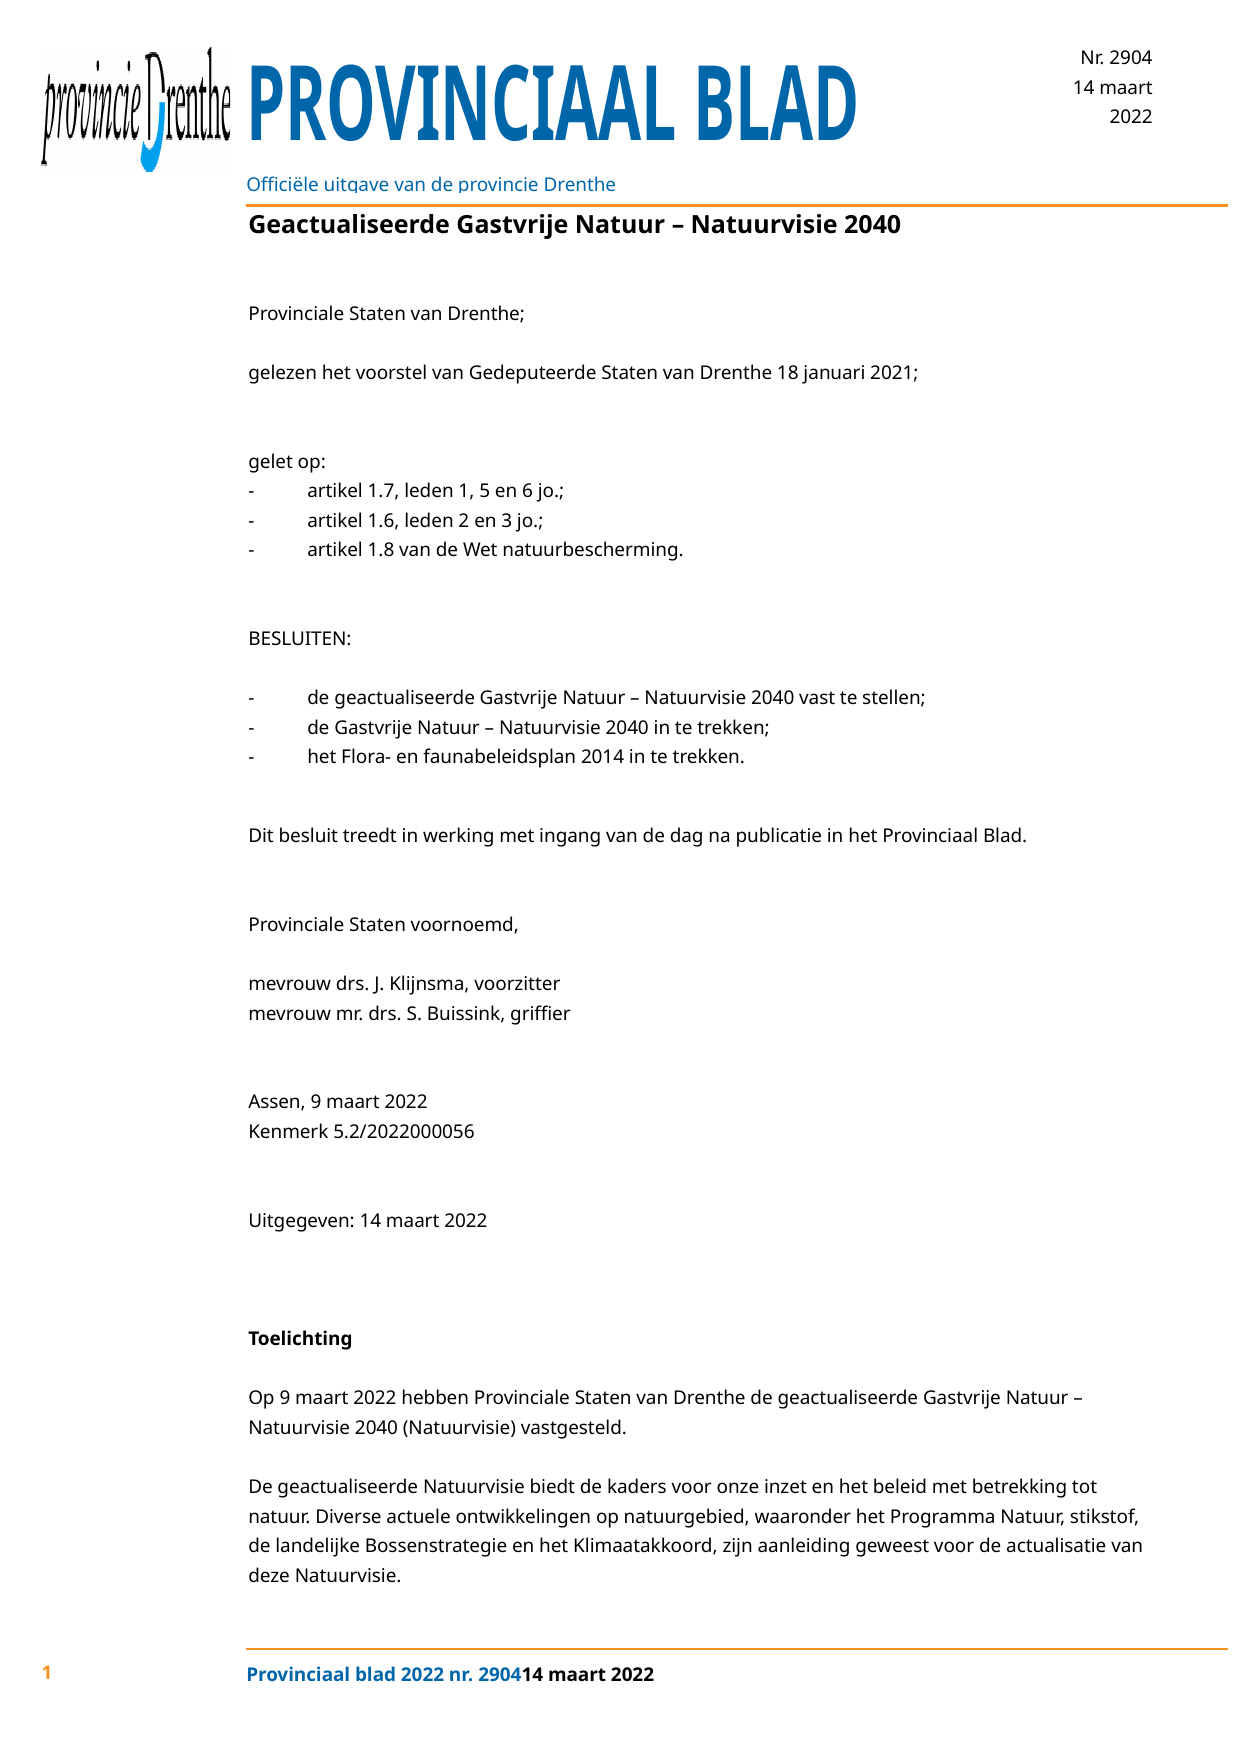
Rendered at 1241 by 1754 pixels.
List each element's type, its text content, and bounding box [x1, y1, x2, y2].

list de geactualiseerde Gastvrije Natuur – Natuurvisie 2040 vast te stellen; [248, 684, 1152, 710]
text De geactualiseerde Natuurvisie biedt de kaders voor onze inzet en het beleid met betrekking tot natuur. Diverse actuele ontwikkelingen op natuurgebied, waaronder het Programma Natuur, stikstof, de landelijke Bossenstrategie en het Klimaatakkoord, zijn aanleiding geweest voor de actualisatie van deze Natuurvisie. [248, 1473, 1152, 1588]
text Dit besluit treedt in werking met ingang van de dag na publicatie in het Provinciaal Blad. [248, 822, 1152, 848]
text Assen, 9 maart 2022 [248, 1089, 1152, 1114]
list artikel 1.8 van de Wet natuurbescherming. [248, 537, 1152, 562]
text Op 9 maart 2022 hebben Provinciale Staten van Drenthe de geactualiseerde Gastvrije Natuur – Natuurvisie 2040 (Natuurvisie) vastgesteld. [248, 1384, 1152, 1440]
text mevrouw mr. drs. S. Buissink, griffier [248, 1000, 1152, 1026]
text gelezen het voorstel van Gedeputeerde Staten van Drenthe 18 januari 2021; [248, 359, 1152, 385]
text Kenmerk 5.2/2022000056 [248, 1118, 1152, 1144]
text Toelichting [248, 1325, 1152, 1351]
list artikel 1.7, leden 1, 5 en 6 jo.; [248, 477, 1152, 503]
text Provinciale Staten voornoemd, [248, 911, 1152, 937]
list het Flora- en faunabeleidsplan 2014 in te trekken. [248, 744, 1152, 769]
text mevrouw drs. J. Klijnsma, voorzitter [248, 970, 1152, 996]
text Uitgegeven: 14 maart 2022 [248, 1207, 1152, 1233]
text gelet op: [248, 448, 1152, 473]
list artikel 1.6, leden 2 en 3 jo.; [248, 507, 1152, 533]
text Provinciale Staten van Drenthe; [248, 300, 1152, 326]
text Geactualiseerde Gastvrije Natuur – Natuurvisie 2040 [248, 207, 1152, 241]
text BESLUITEN: [248, 625, 1152, 651]
list de Gastvrije Natuur – Natuurvisie 2040 in te trekken; [248, 714, 1152, 740]
picture [41, 47, 231, 172]
